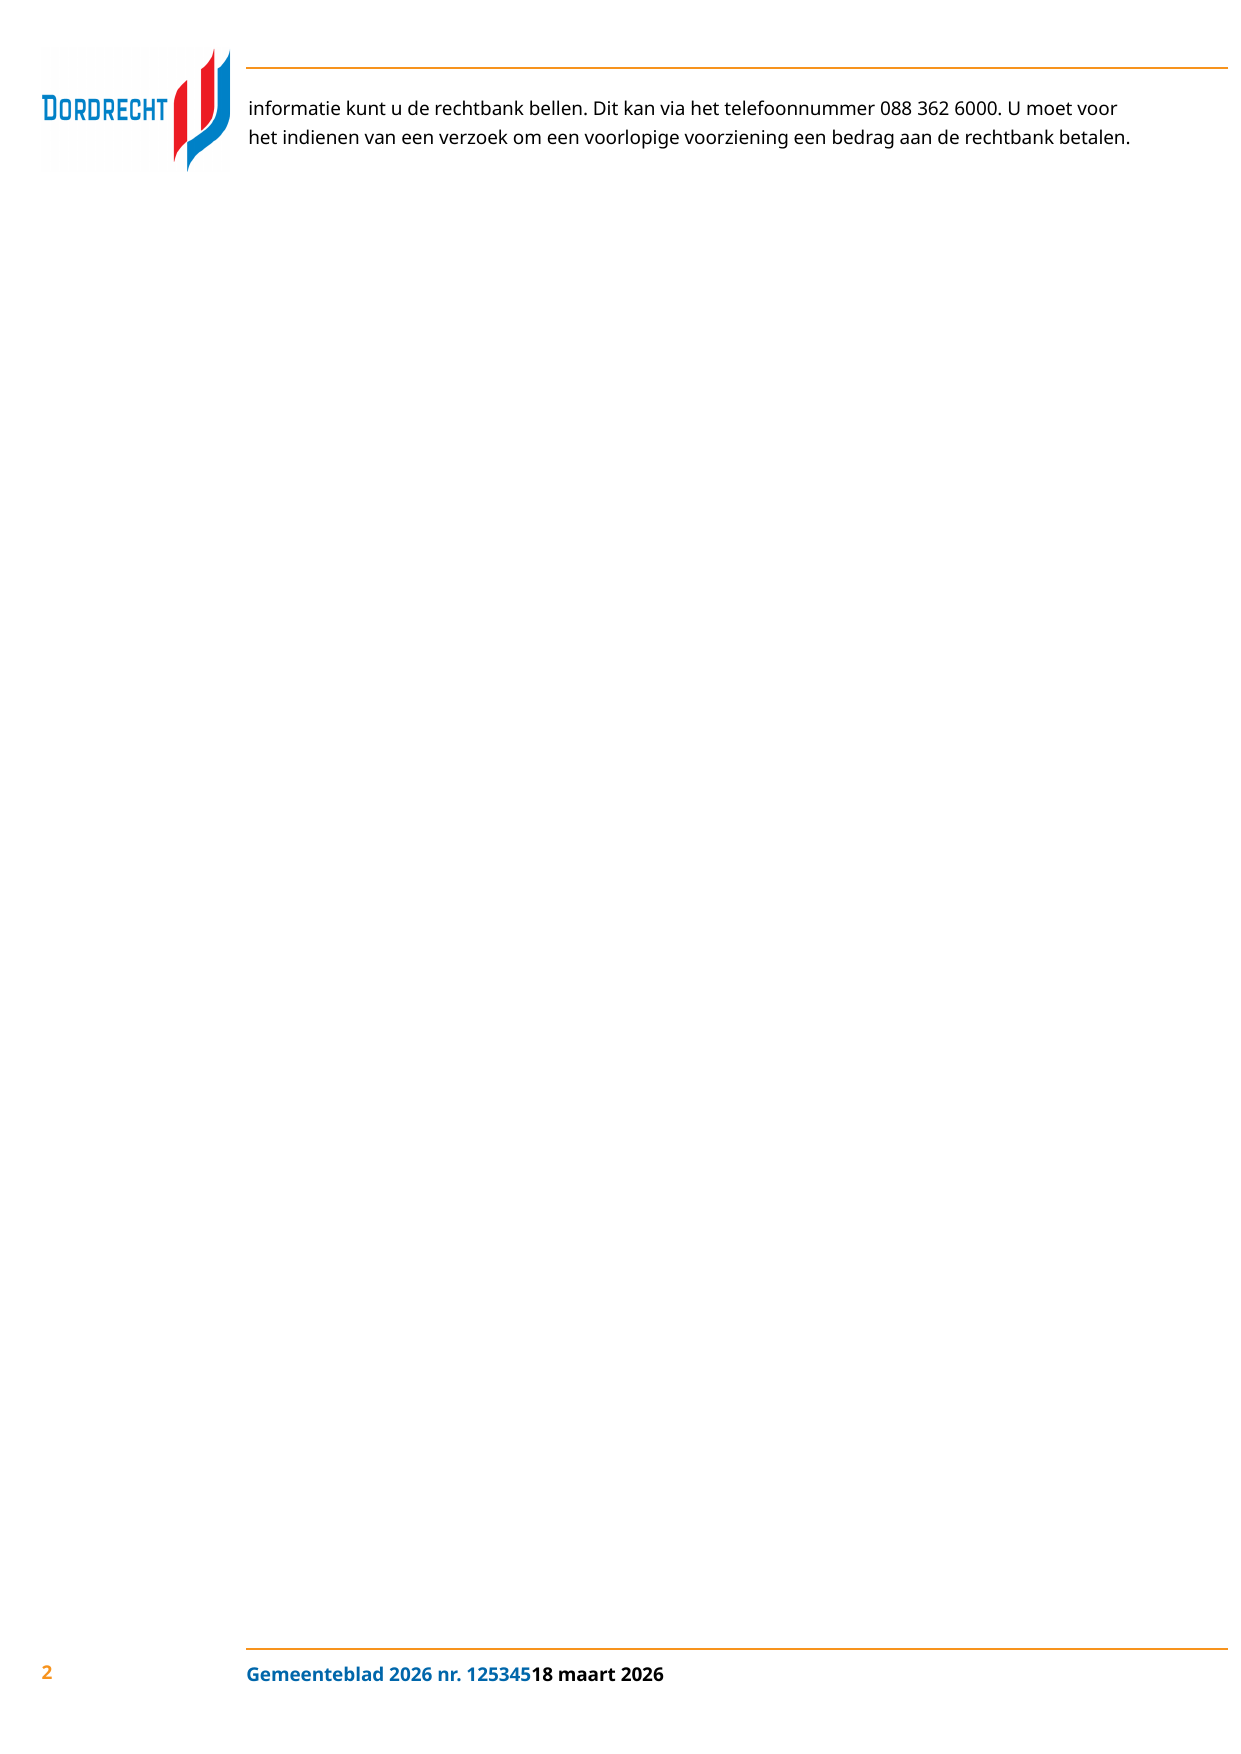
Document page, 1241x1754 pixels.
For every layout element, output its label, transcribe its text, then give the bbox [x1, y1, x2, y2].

text informatie kunt u de rechtbank bellen. Dit kan via het telefoonnummer 088 362 6000. U moet voor het indienen van een verzoek om een voorlopige voorziening een bedrag aan de rechtbank betalen. [248, 95, 1152, 150]
picture [41, 47, 231, 172]
